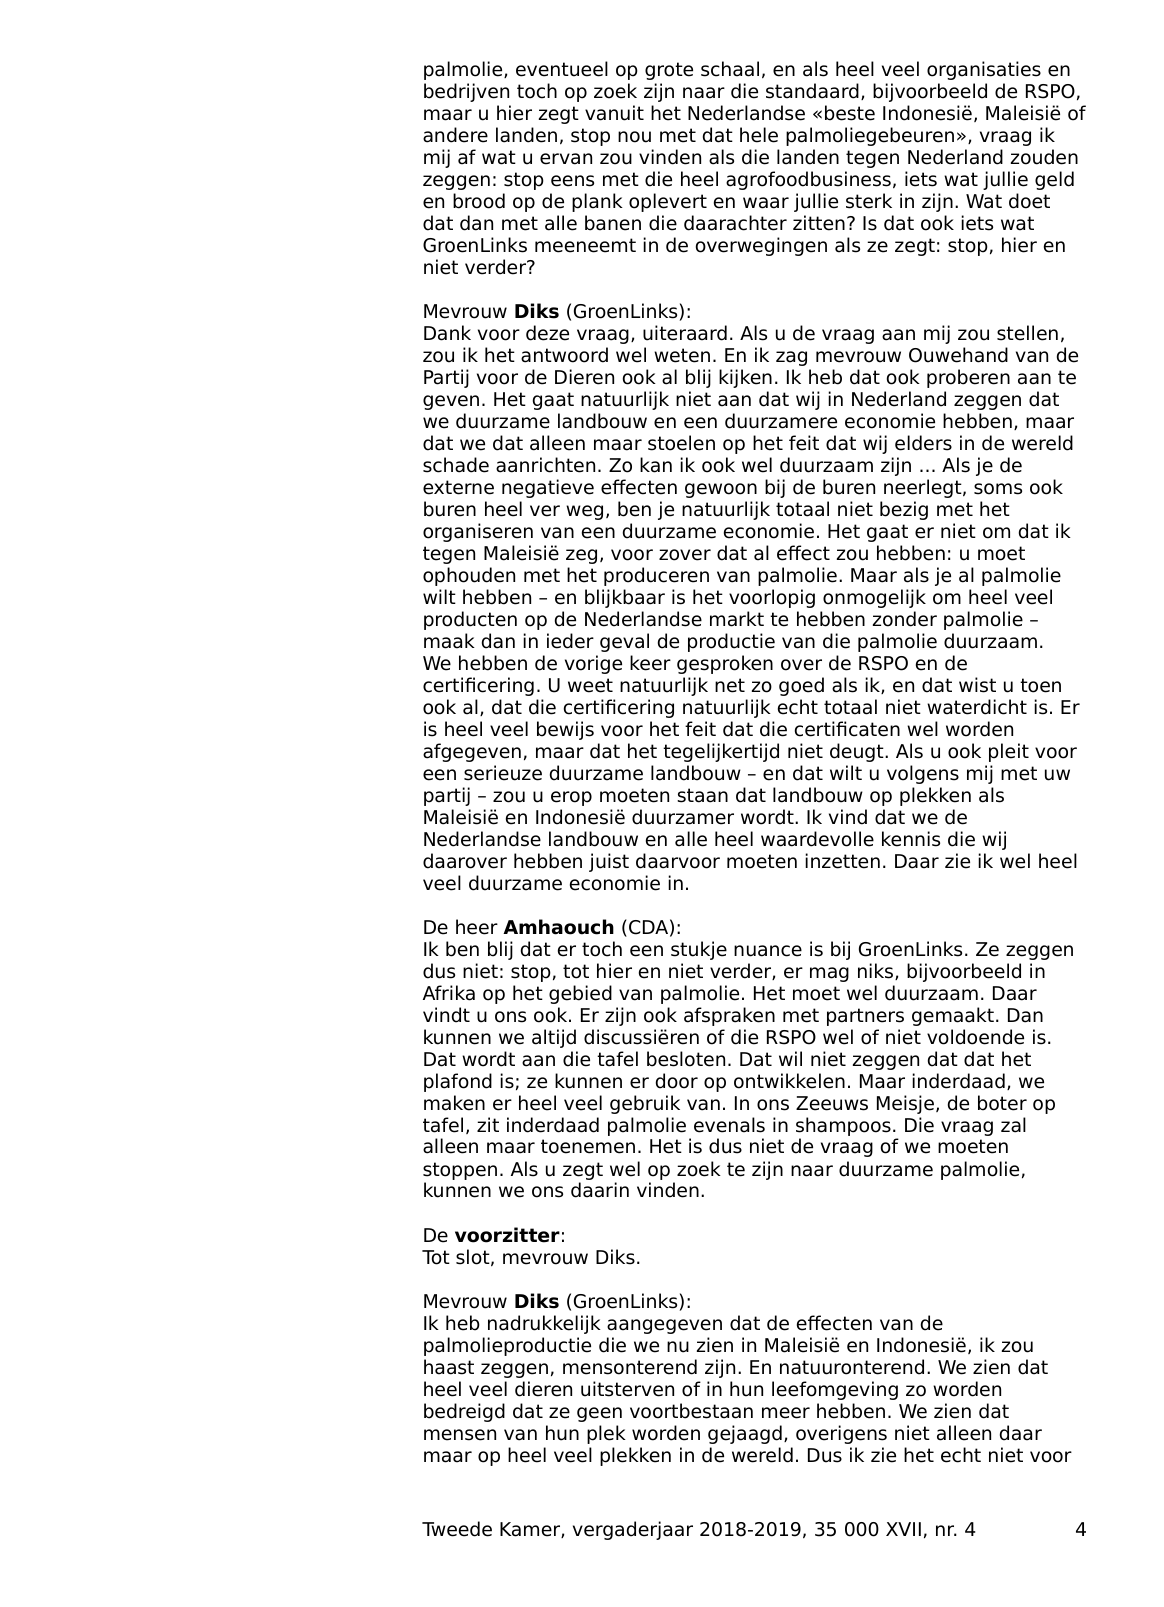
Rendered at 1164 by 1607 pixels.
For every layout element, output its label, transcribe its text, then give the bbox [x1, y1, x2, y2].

text We hebben de vorige keer gesproken over de RSPO en de certificering. U weet natuurlijk net zo goed als ik, en dat wist u toen ook al, dat die certificering natuurlijk echt totaal niet waterdicht is. Er is heel veel bewijs voor het feit dat die certificaten wel worden afgegeven, maar dat het tegelijkertijd niet deugt. Als u ook pleit voor een serieuze duurzame landbouw – en dat wilt u volgens mij met uw partij – zou u erop moeten staan dat landbouw op plekken als Maleisië en Indonesië duurzamer wordt. Ik vind dat we de Nederlandse landbouw en alle heel waardevolle kennis die wij daarover hebben juist daarvoor moeten inzetten. Daar zie ik wel heel veel duurzame economie in. [422, 653, 1087, 894]
text De heer Amhaouch (CDA): [422, 917, 1087, 939]
text Ik heb nadrukkelijk aangegeven dat de effecten van de palmolieproductie die we nu zien in Maleisië en Indonesië, ik zou haast zeggen, mensonterend zijn. En natuuronterend. We zien dat heel veel dieren uitsterven of in hun leefomgeving zo worden bedreigd dat ze geen voortbestaan meer hebben. We zien dat mensen van hun plek worden gejaagd, overigens niet alleen daar maar op heel veel plekken in de wereld. Dus ik zie het echt niet voor [422, 1313, 1087, 1467]
text Tot slot, mevrouw Diks. [422, 1247, 1087, 1268]
text Mevrouw Diks (GroenLinks): [422, 1291, 1087, 1313]
text Ik ben blij dat er toch een stukje nuance is bij GroenLinks. Ze zeggen dus niet: stop, tot hier en niet verder, er mag niks, bijvoorbeeld in Afrika op het gebied van palmolie. Het moet wel duurzaam. Daar vindt u ons ook. Er zijn ook afspraken met partners gemaakt. Dan kunnen we altijd discussiëren of die RSPO wel of niet voldoende is. Dat wordt aan die tafel besloten. Dat wil niet zeggen dat dat het plafond is; ze kunnen er door op ontwikkelen. Maar inderdaad, we maken er heel veel gebruik van. In ons Zeeuws Meisje, de boter op tafel, zit inderdaad palmolie evenals in shampoos. Die vraag zal alleen maar toenemen. Het is dus niet de vraag of we moeten stoppen. Als u zegt wel op zoek te zijn naar duurzame palmolie, kunnen we ons daarin vinden. [422, 939, 1087, 1202]
text palmolie, eventueel op grote schaal, en als heel veel organisaties en bedrijven toch op zoek zijn naar die standaard, bijvoorbeeld de RSPO, maar u hier zegt vanuit het Nederlandse «beste Indonesië, Maleisië of andere landen, stop nou met dat hele palmoliegebeuren», vraag ik mij af wat u ervan zou vinden als die landen tegen Nederland zouden zeggen: stop eens met die heel agrofoodbusiness, iets wat jullie geld en brood op de plank oplevert en waar jullie sterk in zijn. Wat doet dat dan met alle banen die daarachter zitten? Is dat ook iets wat GroenLinks meeneemt in de overwegingen als ze zegt: stop, hier en niet verder? [422, 59, 1087, 279]
text De voorzitter: [422, 1224, 1087, 1247]
text Mevrouw Diks (GroenLinks): [422, 301, 1087, 323]
text Dank voor deze vraag, uiteraard. Als u de vraag aan mij zou stellen, zou ik het antwoord wel weten. En ik zag mevrouw Ouwehand van de Partij voor de Dieren ook al blij kijken. Ik heb dat ook proberen aan te geven. Het gaat natuurlijk niet aan dat wij in Nederland zeggen dat we duurzame landbouw en een duurzamere economie hebben, maar dat we dat alleen maar stoelen op het feit dat wij elders in de wereld schade aanrichten. Zo kan ik ook wel duurzaam zijn ... Als je de externe negatieve effecten gewoon bij de buren neerlegt, soms ook buren heel ver weg, ben je natuurlijk totaal niet bezig met het organiseren van een duurzame economie. Het gaat er niet om dat ik tegen Maleisië zeg, voor zover dat al effect zou hebben: u moet ophouden met het produceren van palmolie. Maar als je al palmolie wilt hebben – en blijkbaar is het voorlopig onmogelijk om heel veel producten op de Nederlandse markt te hebben zonder palmolie – maak dan in ieder geval de productie van die palmolie duurzaam. [422, 323, 1087, 653]
